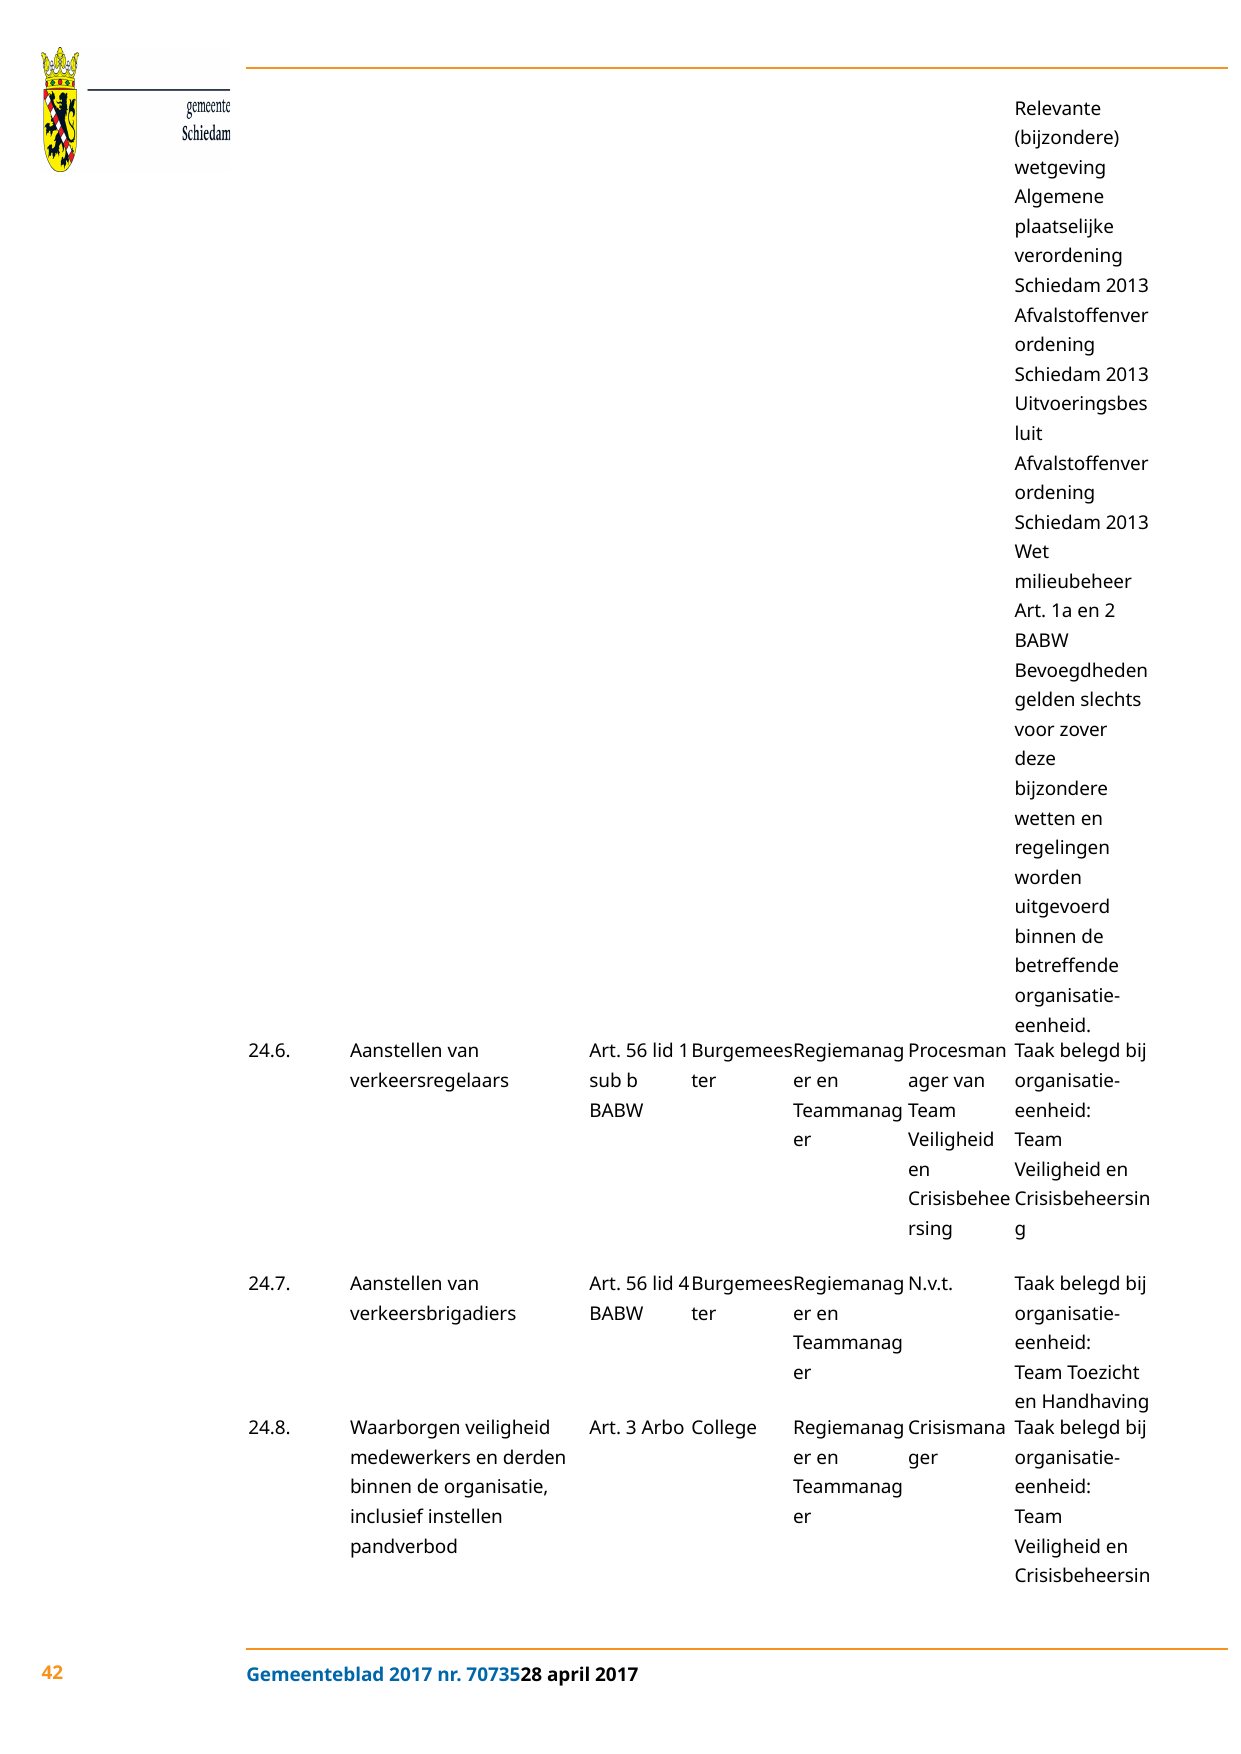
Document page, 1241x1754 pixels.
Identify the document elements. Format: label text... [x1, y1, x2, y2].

table_cell N.v.t. [908, 1270, 1014, 1414]
table_cell 24.8. [248, 1415, 350, 1588]
table_cell [691, 95, 793, 1038]
table_cell Regiemanager en Teammanager [793, 1270, 908, 1414]
table_cell Relevante (bijzondere) wetgeving Algemene plaatselijke verordening Schiedam 2013 Afvalstoffenverordening Schiedam 2013 Uitvoeringsbesluit Afvalstoffenverordening Schiedam 2013 Wet milieubeheer Art. 1a en 2 BABW Bevoegdheden gelden slechts voor zover deze bijzondere wetten en regelingen worden uitgevoerd binnen de betreffende organisatie-eenheid. [1014, 95, 1152, 1038]
table_cell Regiemanager en Teammanager [793, 1415, 908, 1588]
table_cell Crisismanager [908, 1415, 1014, 1588]
table_cell [589, 95, 691, 1038]
table_cell Waarborgen veiligheid medewerkers en derden binnen de organisatie, inclusief instellen pandverbod [350, 1415, 589, 1588]
table_cell [793, 95, 908, 1038]
table_cell Art. 56 lid 1 sub b BABW [589, 1038, 691, 1270]
table_cell [248, 95, 350, 1038]
table_cell 24.7. [248, 1270, 350, 1414]
table_cell Art. 56 lid 4 BABW [589, 1270, 691, 1414]
table_cell 24.6. [248, 1038, 350, 1270]
table_cell Aanstellen van verkeersregelaars [350, 1038, 589, 1270]
picture [41, 47, 231, 172]
table_cell Burgemeester [691, 1270, 793, 1414]
table_cell Taak belegd bij organisatie-eenheid: Team Toezicht en Handhaving [1014, 1270, 1152, 1414]
table_cell College [691, 1415, 793, 1588]
table_cell Taak belegd bij organisatie-eenheid: Team Veiligheid en Crisisbeheersing [1014, 1038, 1152, 1270]
table_cell [350, 95, 589, 1038]
table_cell Burgemeester [691, 1038, 793, 1270]
table_cell Procesmanager van Team Veiligheid en Crisisbeheersing [908, 1038, 1014, 1270]
table_cell Art. 3 Arbo [589, 1415, 691, 1588]
table_cell Taak belegd bij organisatie-eenheid: Team Veiligheid en Crisisbeheersin [1014, 1415, 1152, 1588]
table_cell Aanstellen van verkeersbrigadiers [350, 1270, 589, 1414]
table_cell [908, 95, 1014, 1038]
table_cell Regiemanager en Teammanager [793, 1038, 908, 1270]
